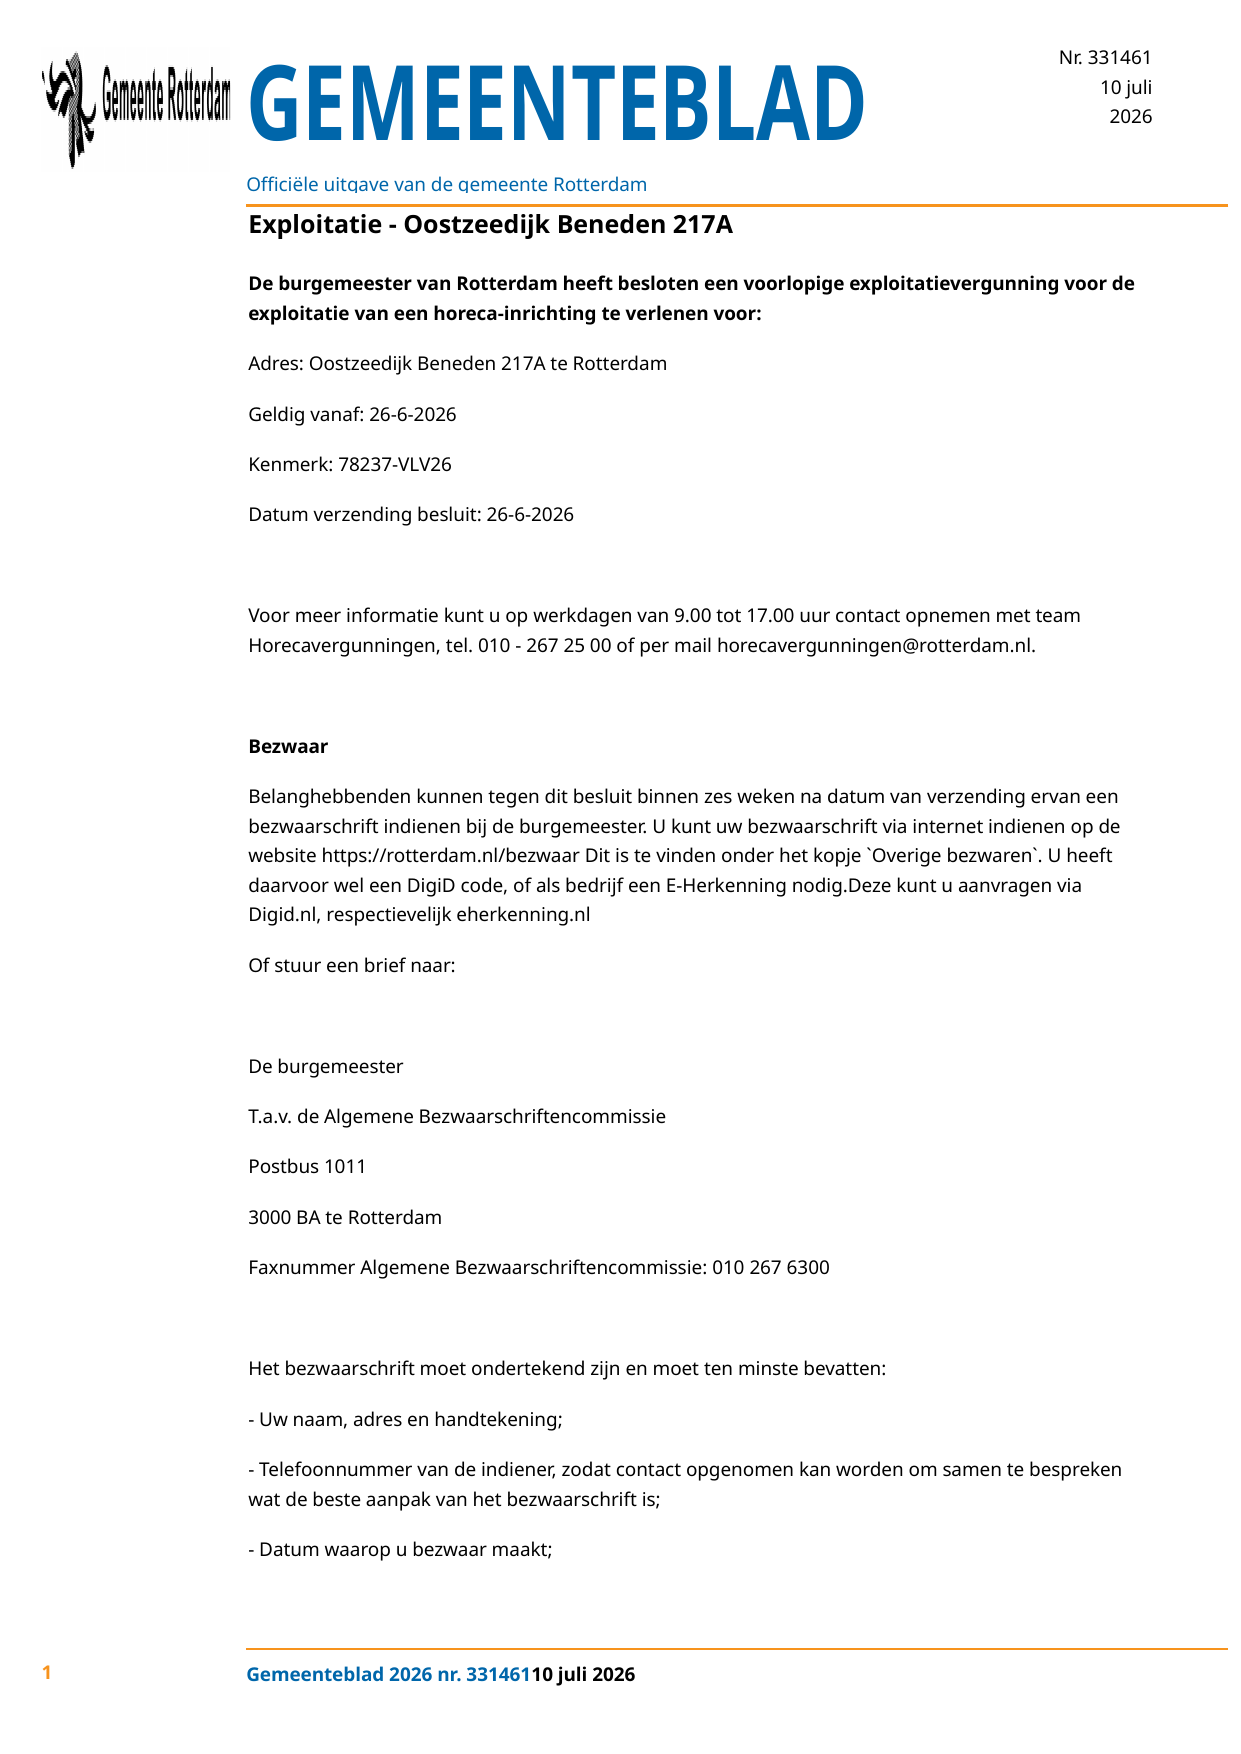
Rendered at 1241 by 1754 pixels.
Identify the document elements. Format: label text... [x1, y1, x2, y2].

text Faxnummer Algemene Bezwaarschriftencommissie: 010 267 6300 [248, 1254, 1152, 1280]
text De burgemeester van Rotterdam heeft besloten een voorlopige exploitatievergunning voor de exploitatie van een horeca-inrichting te verlenen voor: [248, 270, 1152, 326]
text - Telefoonnummer van de indiener, zodat contact opgenomen kan worden om samen te bespreken wat de beste aanpak van het bezwaarschrift is; [248, 1456, 1152, 1511]
text Adres: Oostzeedijk Beneden 217A te Rotterdam [248, 350, 1152, 376]
text Postbus 1011 [248, 1154, 1152, 1179]
text Bezwaar [248, 733, 1152, 758]
picture [41, 47, 231, 172]
text Voor meer informatie kunt u op werkdagen van 9.00 tot 17.00 uur contact opnemen met team Horecavergunningen, tel. 010 - 267 25 00 of per mail horecavergunningen@rotterdam.nl. [248, 602, 1152, 658]
text De burgemeester [248, 1053, 1152, 1078]
text - Uw naam, adres en handtekening; [248, 1406, 1152, 1431]
text Of stuur een brief naar: [248, 952, 1152, 978]
text Datum verzending besluit: 26-6-2026 [248, 502, 1152, 527]
text Belanghebbenden kunnen tegen dit besluit binnen zes weken na datum van verzending ervan een bezwaarschrift indienen bij de burgemeester. U kunt uw bezwaarschrift via internet indienen op de website https://rotterdam.nl/bezwaar Dit is te vinden onder het kopje `Overige bezwaren`. U heeft daarvoor wel een DigiD code, of als bedrijf een E-Herkenning nodig.Deze kunt u aanvragen via Digid.nl, respectievelijk eherkenning.nl [248, 783, 1152, 927]
text - Datum waarop u bezwaar maakt; [248, 1536, 1152, 1562]
text 3000 BA te Rotterdam [248, 1204, 1152, 1230]
text Exploitatie - Oostzeedijk Beneden 217A [248, 207, 1152, 241]
text T.a.v. de Algemene Bezwaarschriftencommissie [248, 1103, 1152, 1129]
text Geldig vanaf: 26-6-2026 [248, 401, 1152, 426]
text Kenmerk: 78237-VLV26 [248, 451, 1152, 477]
text Het bezwaarschrift moet ondertekend zijn en moet ten minste bevatten: [248, 1355, 1152, 1381]
